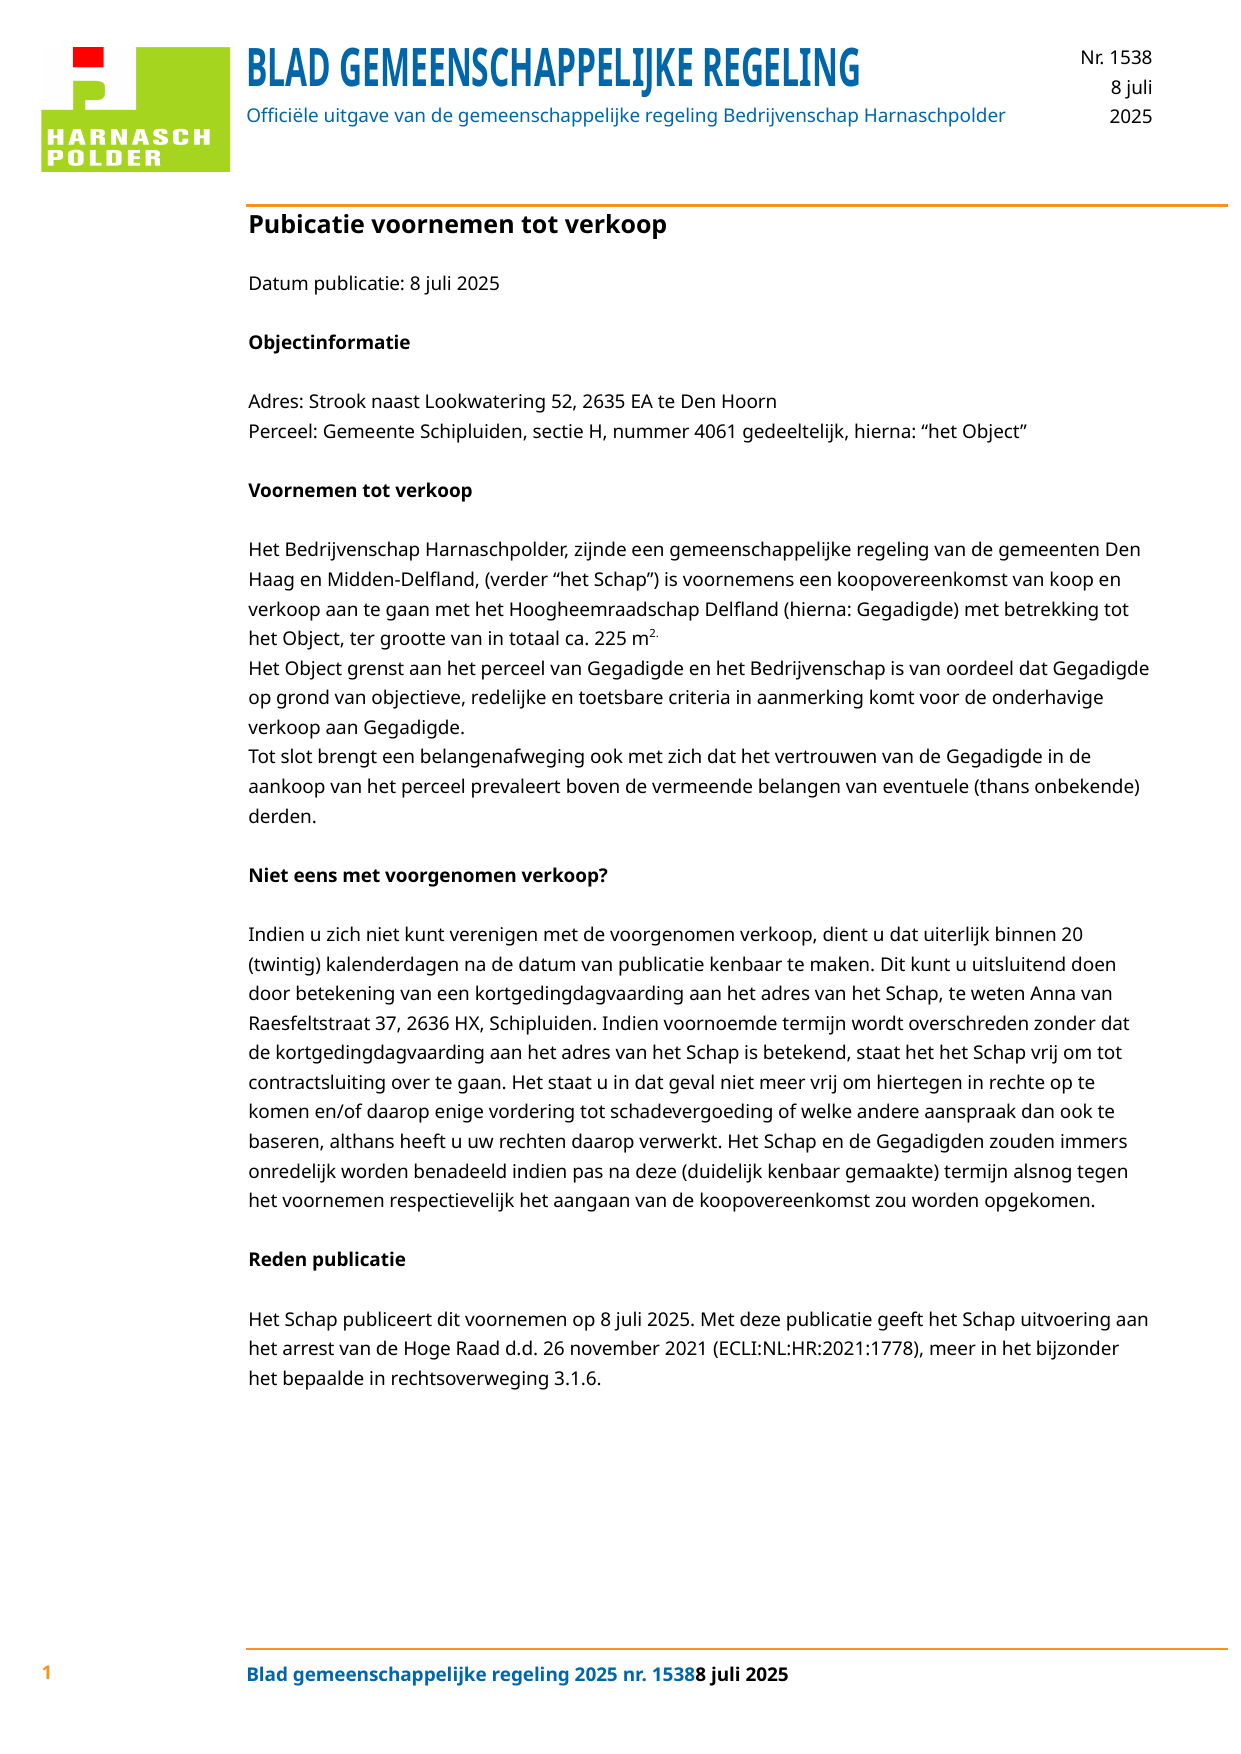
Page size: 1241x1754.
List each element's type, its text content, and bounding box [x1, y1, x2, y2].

text Pubicatie voornemen tot verkoop [248, 207, 1152, 241]
text Voornemen tot verkoop [248, 477, 1152, 503]
text Het Schap publiceert dit voornemen op 8 juli 2025. Met deze publicatie geeft het Schap uitvoering aan het arrest van de Hoge Raad d.d. 26 november 2021 (ECLI:NL:HR:2021:1778), meer in het bijzonder het bepaalde in rechtsoverweging 3.1.6. [248, 1306, 1152, 1391]
text Tot slot brengt een belangenafweging ook met zich dat het vertrouwen van de Gegadigde in de aankoop van het perceel prevaleert boven de vermeende belangen van eventuele (thans onbekende) derden. [248, 744, 1152, 828]
picture [41, 47, 231, 172]
text Perceel: Gemeente Schipluiden, sectie H, nummer 4061 gedeeltelijk, hierna: “het Object” [248, 418, 1152, 444]
text Het Bedrijvenschap Harnaschpolder, zijnde een gemeenschappelijke regeling van de gemeenten Den Haag en Midden-Delfland, (verder “het Schap”) is voornemens een koopovereenkomst van koop en verkoop aan te gaan met het Hoogheemraadschap Delfland (hierna: Gegadigde) met betrekking tot het Object, ter grootte van in totaal ca. 225 m2. [248, 537, 1152, 651]
text Niet eens met voorgenomen verkoop? [248, 862, 1152, 888]
text Objectinformatie [248, 329, 1152, 355]
text Indien u zich niet kunt verenigen met de voorgenomen verkoop, dient u dat uiterlijk binnen 20 (twintig) kalenderdagen na de datum van publicatie kenbaar te maken. Dit kunt u uitsluitend doen door betekening van een kortgedingdagvaarding aan het adres van het Schap, te weten Anna van Raesfeltstraat 37, 2636 HX, Schipluiden. Indien voornoemde termijn wordt overschreden zonder dat de kortgedingdagvaarding aan het adres van het Schap is betekend, staat het het Schap vrij om tot contractsluiting over te gaan. Het staat u in dat geval niet meer vrij om hiertegen in rechte op te komen en/of daarop enige vordering tot schadevergoeding of welke andere aanspraak dan ook te baseren, althans heeft u uw rechten daarop verwerkt. Het Schap en de Gegadigden zouden immers onredelijk worden benadeeld indien pas na deze (duidelijk kenbaar gemaakte) termijn alsnog tegen het voornemen respectievelijk het aangaan van de koopovereenkomst zou worden opgekomen. [248, 921, 1152, 1213]
text Datum publicatie: 8 juli 2025 [248, 270, 1152, 296]
text Reden publicatie [248, 1247, 1152, 1272]
text Adres: Strook naast Lookwatering 52, 2635 EA te Den Hoorn [248, 389, 1152, 414]
text Het Object grenst aan het perceel van Gegadigde en het Bedrijvenschap is van oordeel dat Gegadigde op grond van objectieve, redelijke en toetsbare criteria in aanmerking komt voor de onderhavige verkoop aan Gegadigde. [248, 655, 1152, 740]
